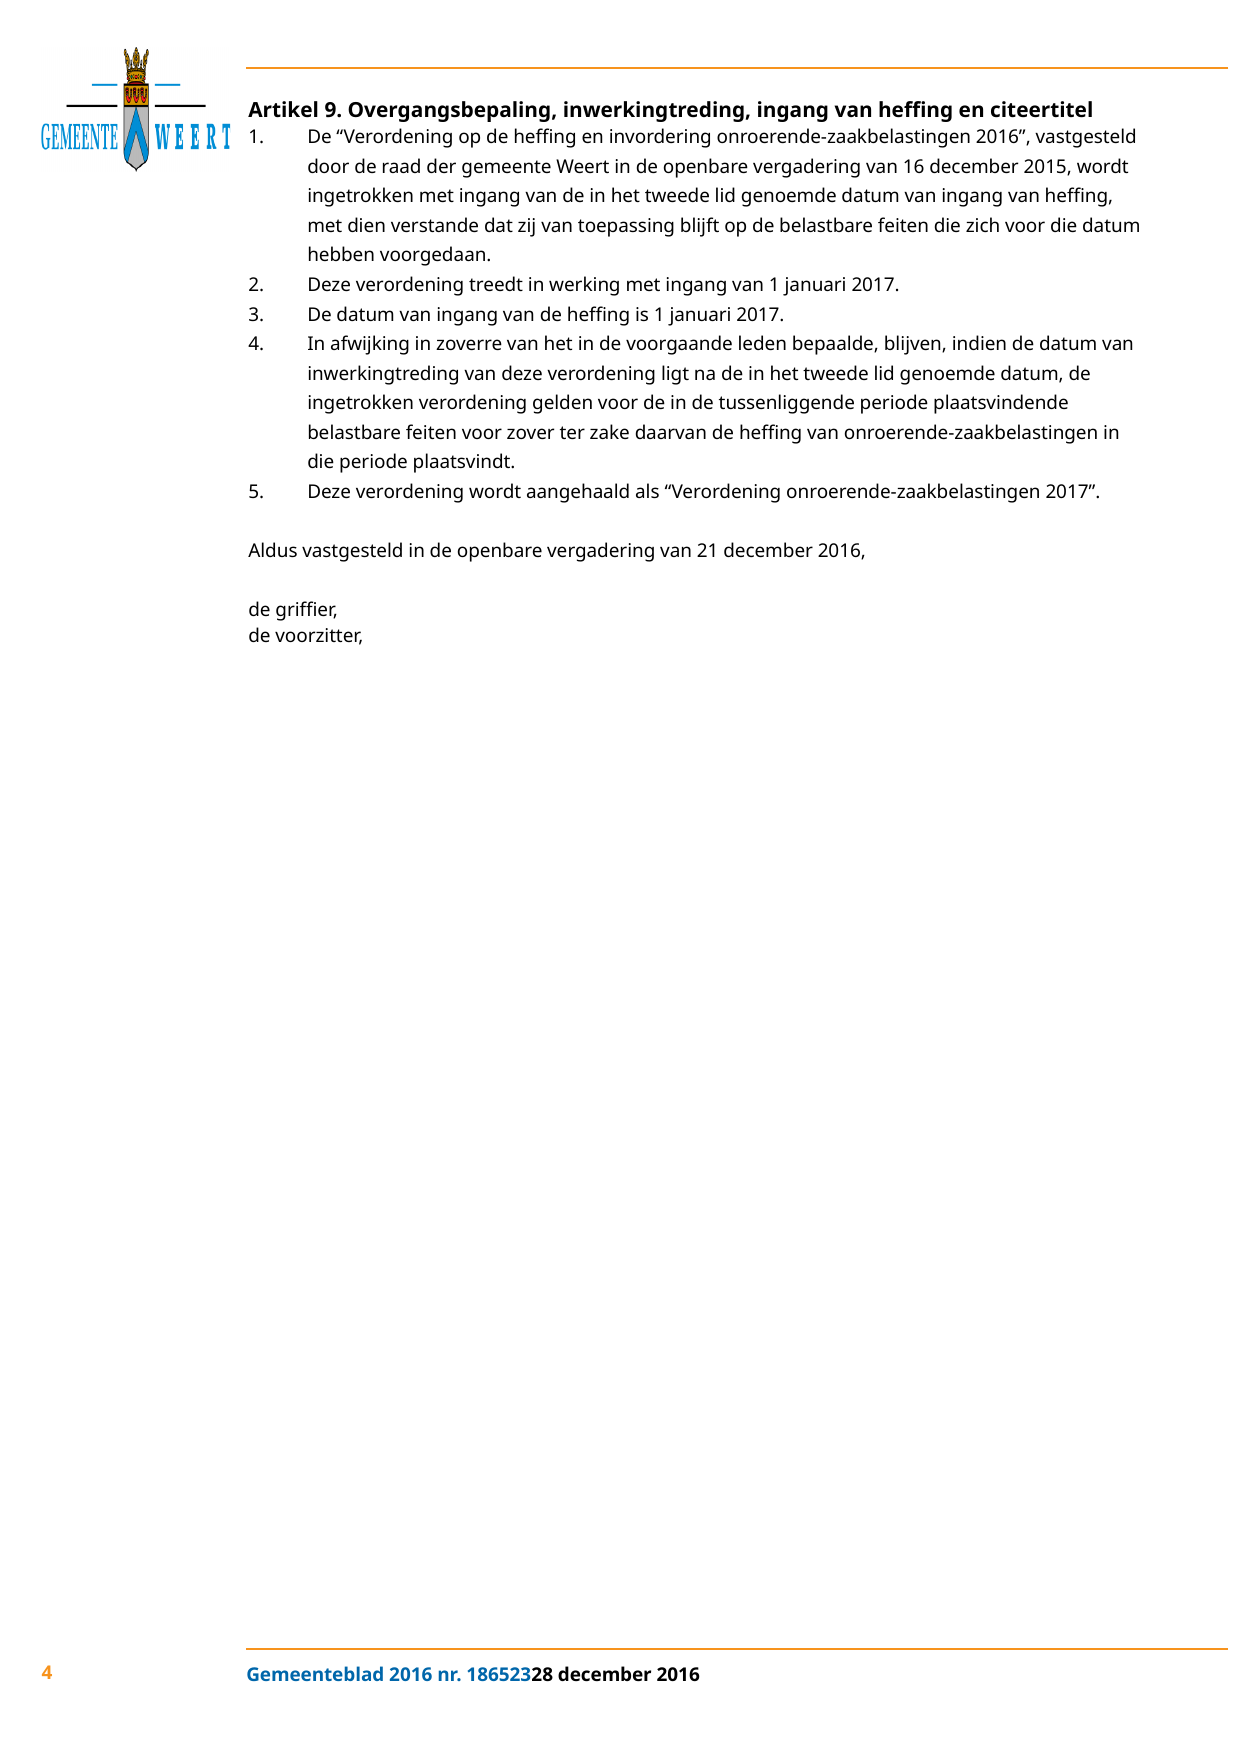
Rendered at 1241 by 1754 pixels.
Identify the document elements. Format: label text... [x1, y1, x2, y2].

text de griffier, [248, 597, 1152, 622]
list In afwijking in zoverre van het in de voorgaande leden bepaalde, blijven, indien de datum van inwerkingtreding van deze verordening ligt na de in het tweede lid genoemde datum, de ingetrokken verordening gelden voor de in de tussenliggende periode plaatsvindende belastbare feiten voor zover ter zake daarvan de heffing van onroerende-zaakbelastingen in die periode plaatsvindt. [248, 330, 1152, 474]
list De “Verordening op de heffing en invordering onroerende-zaakbelastingen 2016”, vastgesteld door de raad der gemeente Weert in de openbare vergadering van 16 december 2015, wordt ingetrokken met ingang van de in het tweede lid genoemde datum van ingang van heffing, met dien verstande dat zij van toepassing blijft op de belastbare feiten die zich voor die datum hebben voorgedaan. [248, 123, 1152, 267]
picture [41, 47, 231, 172]
list Deze verordening wordt aangehaald als “Verordening onroerende-zaakbelastingen 2017”. [248, 478, 1152, 504]
list Deze verordening treedt in werking met ingang van 1 januari 2017. [248, 271, 1152, 297]
text Aldus vastgesteld in de openbare vergadering van 21 december 2016, [248, 537, 1152, 563]
text de voorzitter, [248, 622, 1152, 648]
text Artikel 9. Overgangsbepaling, inwerkingtreding, ingang van heffing en citeertitel [248, 95, 1152, 123]
list De datum van ingang van de heffing is 1 januari 2017. [248, 301, 1152, 326]
